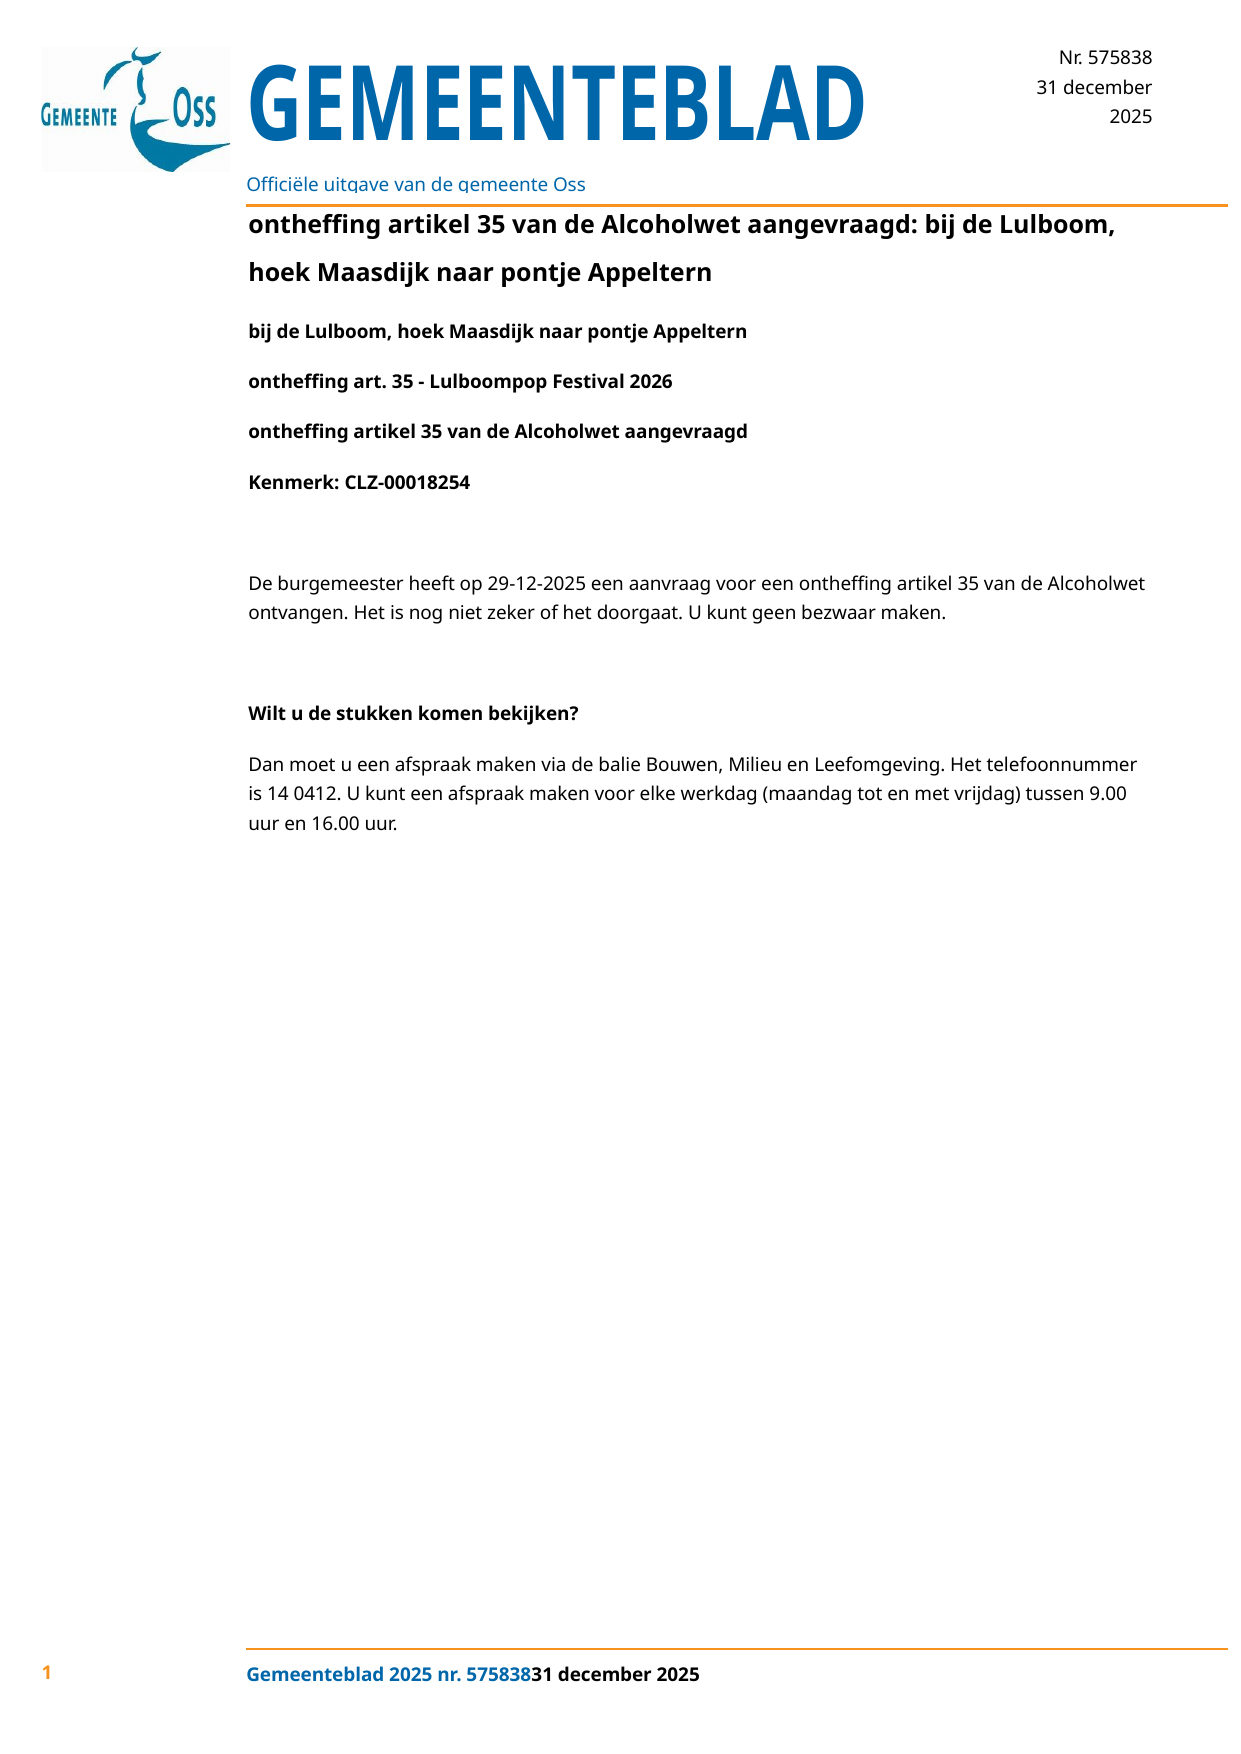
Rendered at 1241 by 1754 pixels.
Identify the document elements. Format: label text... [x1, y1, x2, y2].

text Kenmerk: CLZ-00018254 [248, 469, 1152, 495]
text ontheffing artikel 35 van de Alcoholwet aangevraagd: bij de Lulboom, hoek Maasdijk naar pontje Appeltern [248, 207, 1152, 288]
text bij de Lulboom, hoek Maasdijk naar pontje Appeltern [248, 318, 1152, 344]
text ontheffing art. 35 - Lulboompop Festival 2026 [248, 368, 1152, 394]
picture [41, 47, 231, 172]
text ontheffing artikel 35 van de Alcoholwet aangevraagd [248, 419, 1152, 444]
text De burgemeester heeft op 29-12-2025 een aanvraag voor een ontheffing artikel 35 van de Alcoholwet ontvangen. Het is nog niet zeker of het doorgaat. U kunt geen bezwaar maken. [248, 570, 1152, 625]
text Dan moet u een afspraak maken via de balie Bouwen, Milieu en Leefomgeving. Het telefoonnummer is 14 0412. U kunt een afspraak maken voor elke werkdag (maandag tot en met vrijdag) tussen 9.00 uur en 16.00 uur. [248, 751, 1152, 836]
text Wilt u de stukken komen bekijken? [248, 700, 1152, 726]
